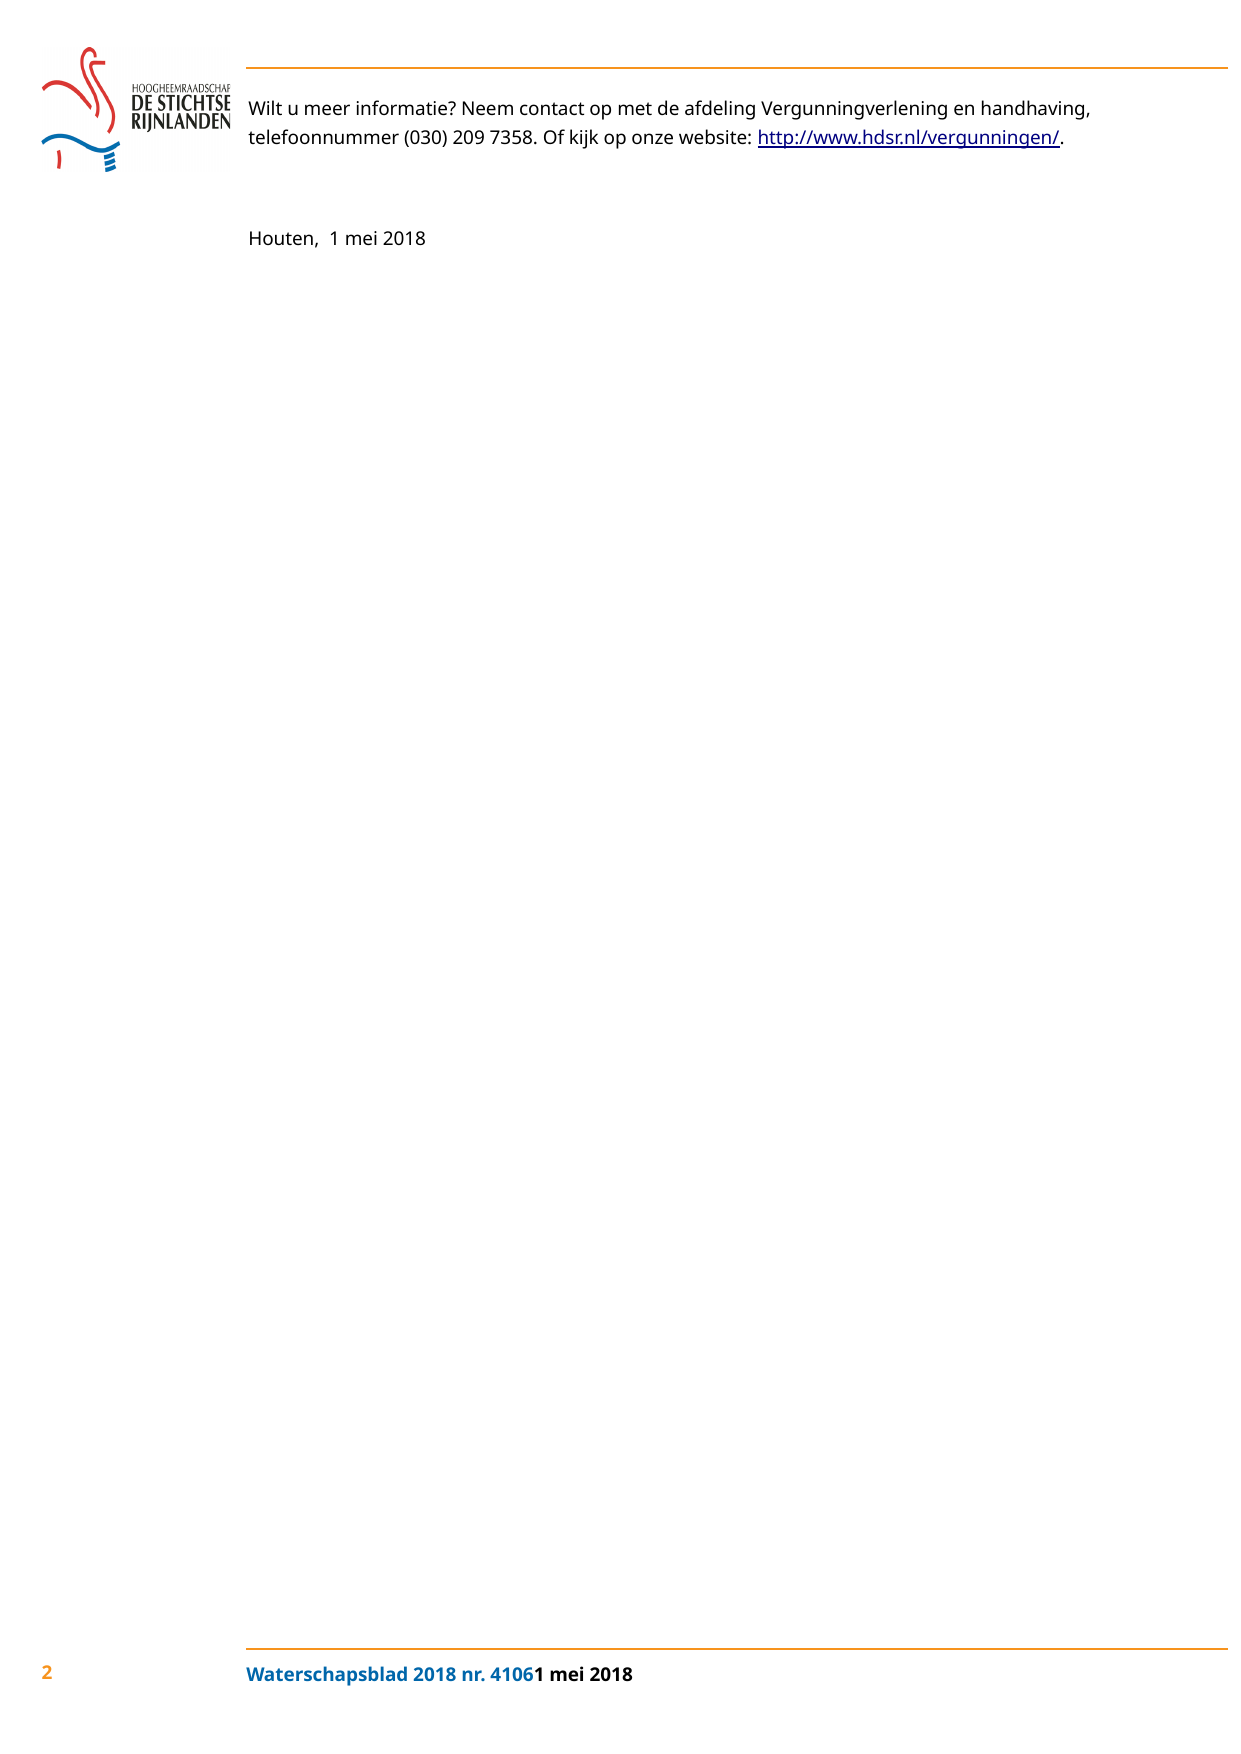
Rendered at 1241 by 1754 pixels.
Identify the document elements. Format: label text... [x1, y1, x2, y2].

text Houten, 1 mei 2018 [248, 225, 1152, 251]
picture [41, 47, 231, 172]
text Wilt u meer informatie? Neem contact op met de afdeling Vergunningverlening en handhaving, telefoonnummer (030) 209 7358. Of kijk op onze website: http://www.hdsr.nl/vergunningen/. [248, 95, 1152, 150]
